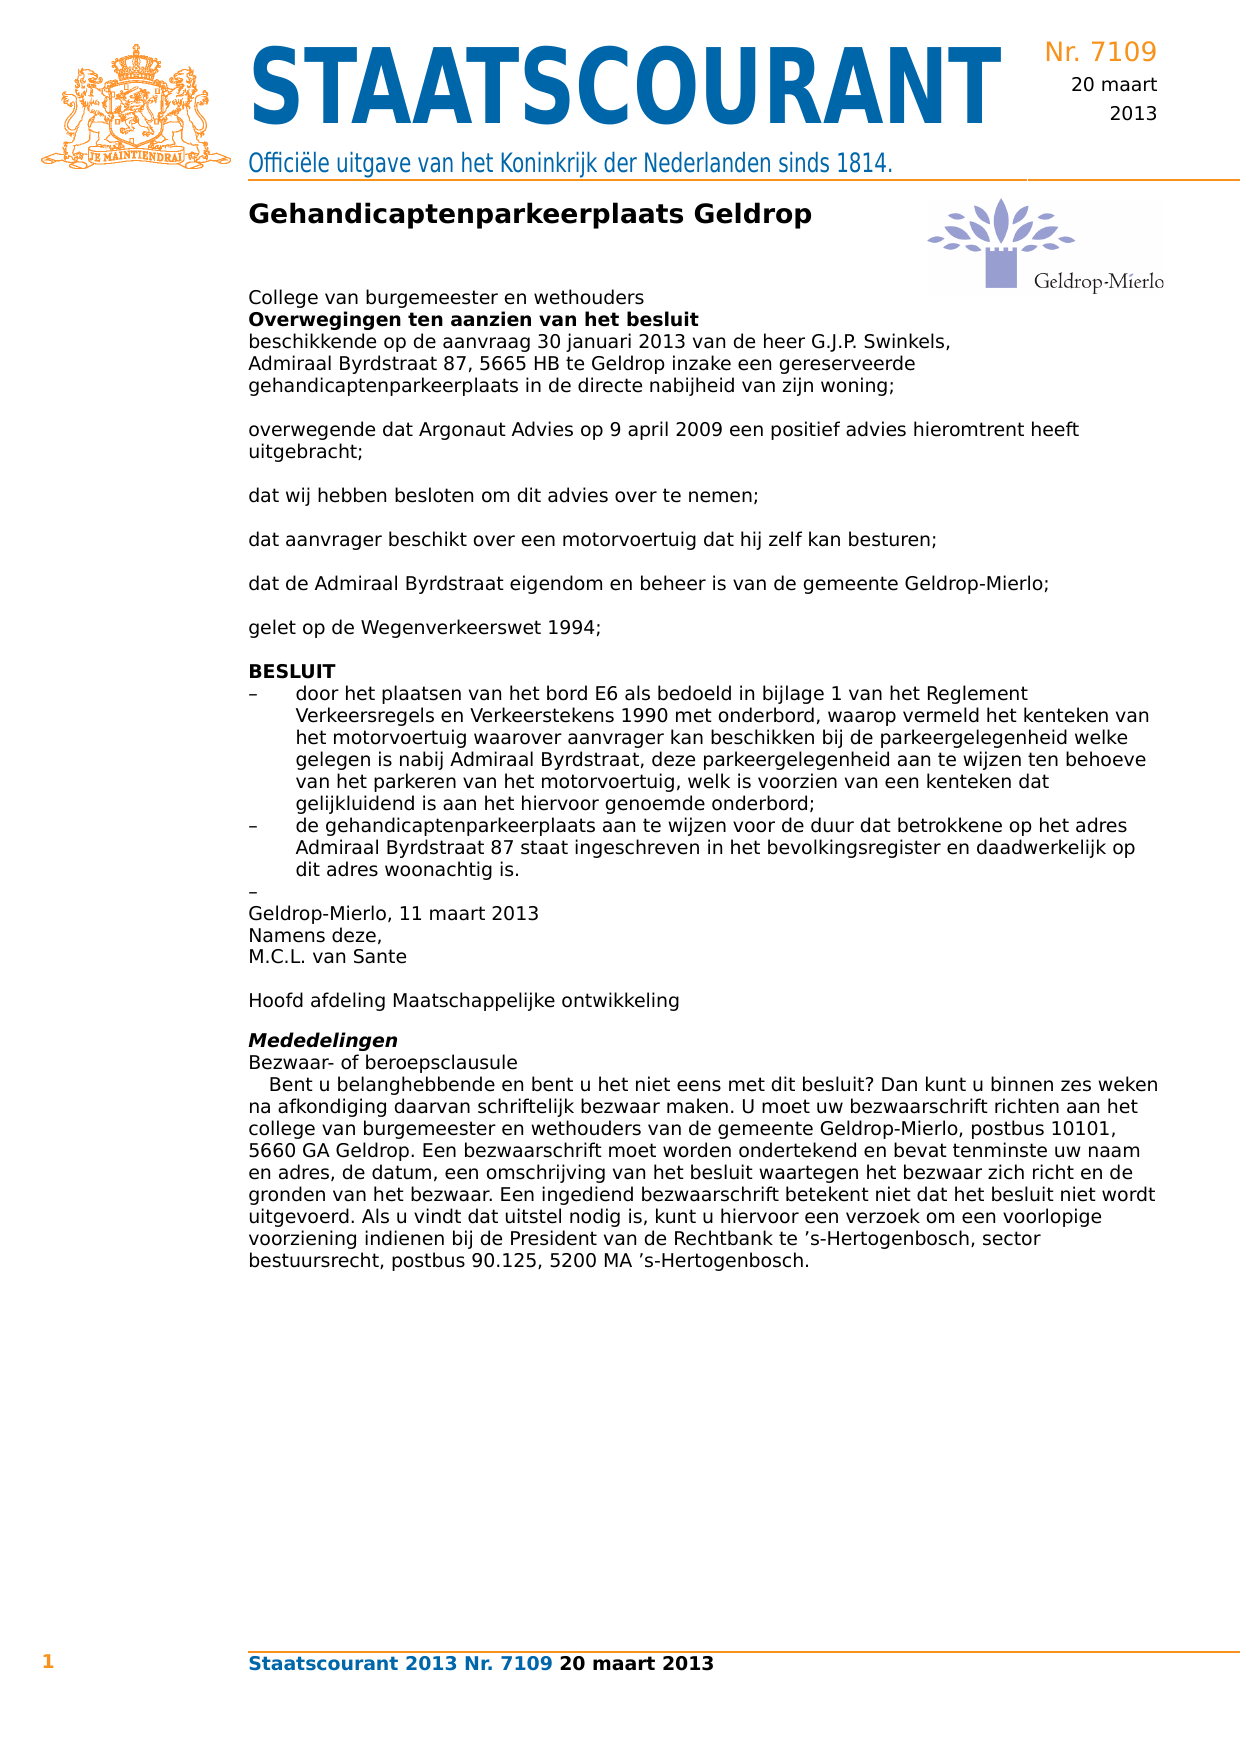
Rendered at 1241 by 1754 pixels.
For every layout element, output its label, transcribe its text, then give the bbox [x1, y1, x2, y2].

text College van burgemeester en wethouders [248, 287, 1163, 309]
text overwegende dat Argonaut Advies op 9 april 2009 een positief advies hieromtrent heeft uitgebracht; [248, 419, 1163, 463]
text BESLUIT [248, 661, 1163, 683]
text Bezwaar- of beroepsclausule [248, 1052, 1163, 1074]
text Admiraal Byrdstraat 87, 5665 HB te Geldrop inzake een gereserveerde gehandicaptenparkeerplaats in de directe nabijheid van zijn woning; [248, 353, 1163, 397]
text Geldrop-Mierlo, 11 maart 2013 [248, 902, 1163, 924]
subtitle Gehandicaptenparkeerplaats Geldrop [248, 199, 927, 230]
text Namens deze, [248, 924, 1163, 946]
picture [41, 44, 231, 169]
subtitle Overwegingen ten aanzien van het besluit [248, 309, 1163, 331]
list door het plaatsen van het bord E6 als bedoeld in bijlage 1 van het Reglement Verkeersregels en Verkeerstekens 1990 met onderbord, waarop vermeld het kenteken van het motorvoertuig waarover aanvrager kan beschikken bij de parkeergelegenheid welke gelegen is nabij Admiraal Byrdstraat, deze parkeergelegenheid aan te wijzen ten behoeve van het parkeren van het motorvoertuig, welk is voorzien van een kenteken dat gelijkluidend is aan het hiervoor genoemde onderbord; [248, 683, 1163, 814]
subtitle Mededelingen [248, 1030, 1163, 1052]
picture [927, 198, 1164, 294]
text dat de Admiraal Byrdstraat eigendom en beheer is van de gemeente Geldrop-Mierlo; [248, 573, 1163, 595]
text dat aanvrager beschikt over een motorvoertuig dat hij zelf kan besturen; [248, 529, 1163, 551]
list de gehandicaptenparkeerplaats aan te wijzen voor de duur dat betrokkene op het adres Admiraal Byrdstraat 87 staat ingeschreven in het bevolkingsregister en daadwerkelijk op dit adres woonachtig is. [248, 814, 1163, 881]
text gelet op de Wegenverkeerswet 1994; [248, 617, 1163, 639]
text beschikkende op de aanvraag 30 januari 2013 van de heer G.J.P. Swinkels, [248, 331, 1163, 353]
text Bent u belanghebbende en bent u het niet eens met dit besluit? Dan kunt u binnen zes weken na afkondiging daarvan schriftelijk bezwaar maken. U moet uw bezwaarschrift richten aan het college van burgemeester en wethouders van de gemeente Geldrop-Mierlo, postbus 10101, 5660 GA Geldrop. Een bezwaarschrift moet worden ondertekend en bevat tenminste uw naam en adres, de datum, een omschrijving van het besluit waartegen het bezwaar zich richt en de gronden van het bezwaar. Een ingediend bezwaarschrift betekent niet dat het besluit niet wordt uitgevoerd. Als u vindt dat uitstel nodig is, kunt u hiervoor een verzoek om een voorlopige voorziening indienen bij de President van de Rechtbank te ’s-Hertogenbosch, sector bestuursrecht, postbus 90.125, 5200 MA ’s-Hertogenbosch. [248, 1074, 1163, 1272]
text Hoofd afdeling Maatschappelijke ontwikkeling [248, 990, 1163, 1012]
text M.C.L. van Sante [248, 946, 1163, 968]
text dat wij hebben besloten om dit advies over te nemen; [248, 485, 1163, 507]
